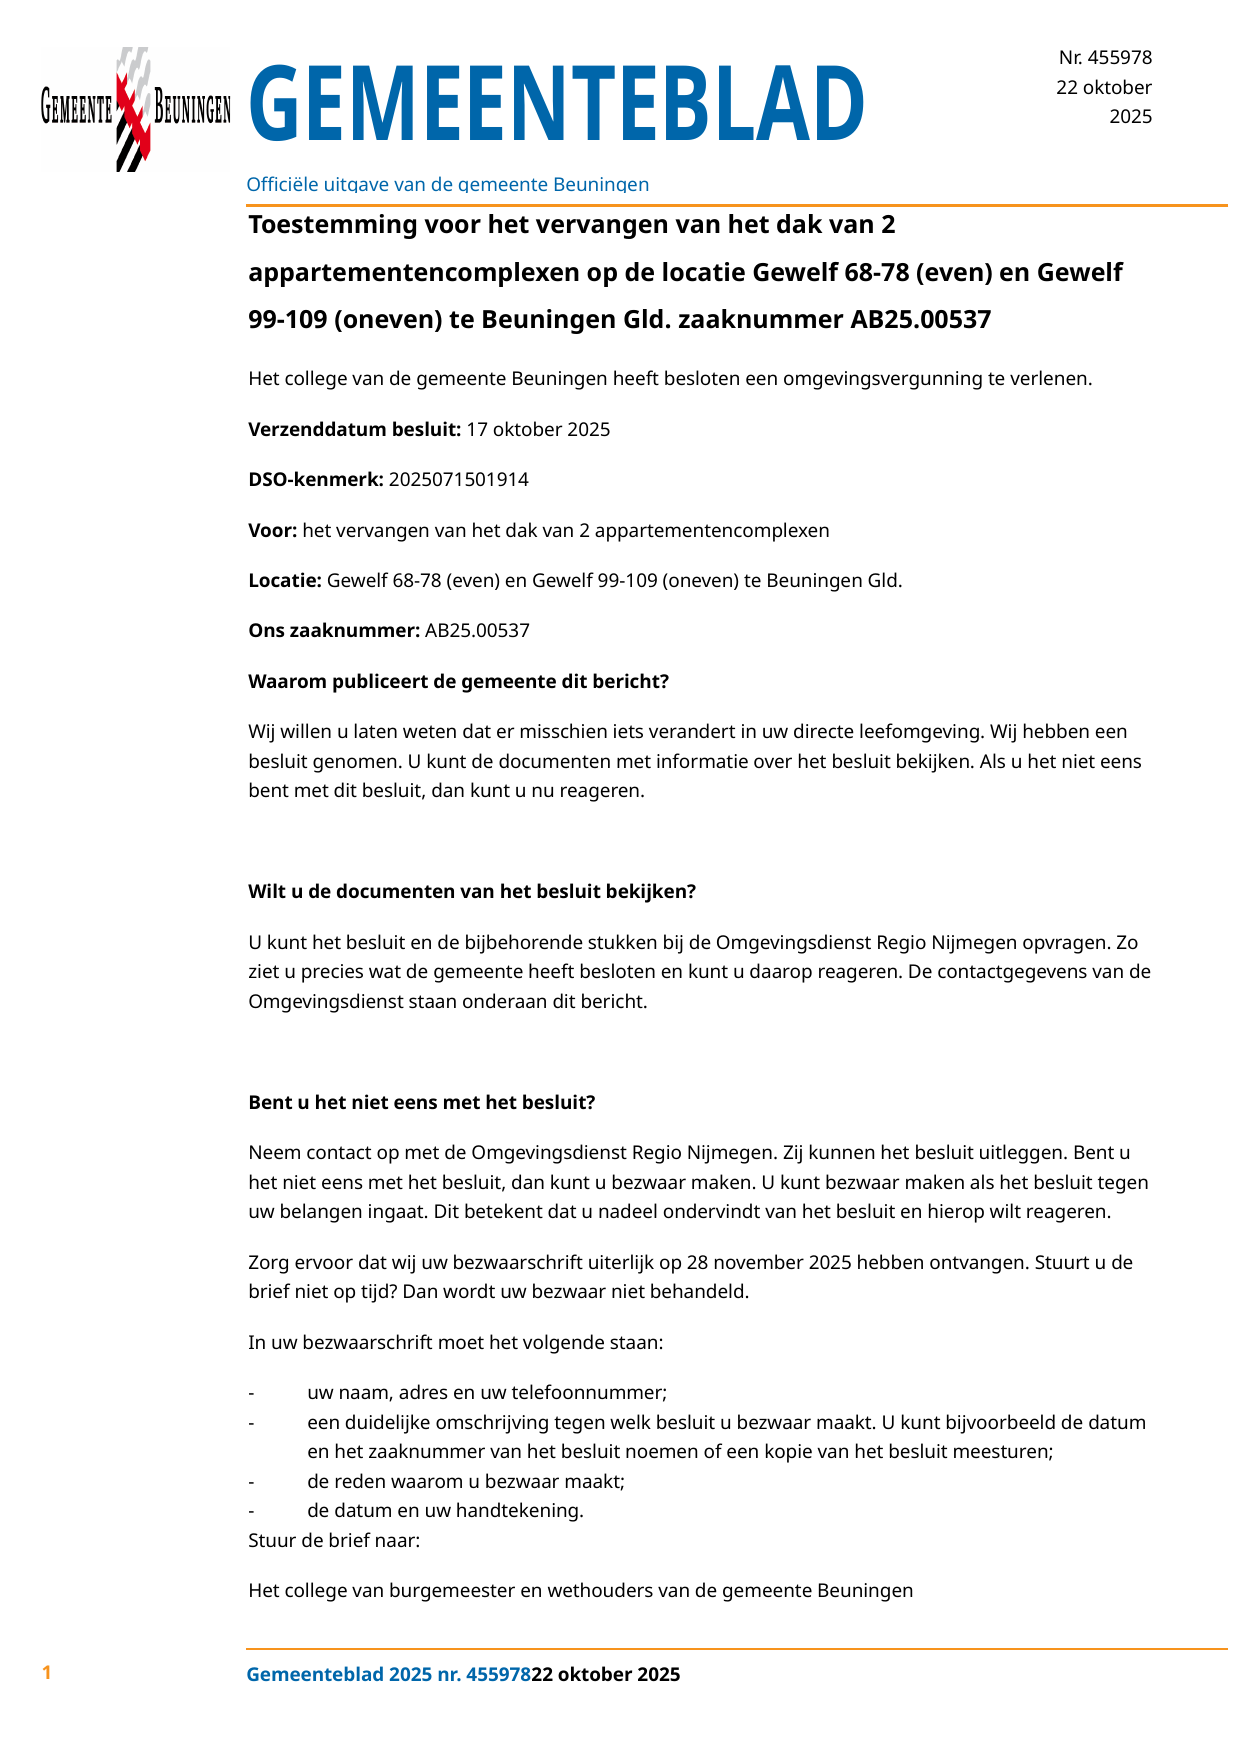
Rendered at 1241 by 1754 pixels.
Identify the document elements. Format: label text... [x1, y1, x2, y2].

list een duidelijke omschrijving tegen welk besluit u bezwaar maakt. U kunt bijvoorbeeld de datum en het zaaknummer van het besluit noemen of een kopie van het besluit meesturen; [248, 1409, 1152, 1464]
text Waarom publiceert de gemeente dit bericht? [248, 668, 1152, 694]
text Toestemming voor het vervangen van het dak van 2 appartementencomplexen op de locatie Gewelf 68-78 (even) en Gewelf 99-109 (oneven) te Beuningen Gld. zaaknummer AB25.00537 [248, 207, 1152, 336]
text Het college van de gemeente Beuningen heeft besloten een omgevingsvergunning te verlenen. [248, 366, 1152, 391]
text Neem contact op met de Omgevingsdienst Regio Nijmegen. Zij kunnen het besluit uitleggen. Bent u het niet eens met het besluit, dan kunt u bezwaar maken. U kunt bezwaar maken als het besluit tegen uw belangen ingaat. Dit betekent dat u nadeel ondervindt van het besluit en hierop wilt reageren. [248, 1139, 1152, 1224]
list uw naam, adres en uw telefoonnummer; [248, 1379, 1152, 1405]
text Locatie: Gewelf 68-78 (even) en Gewelf 99-109 (oneven) te Beuningen Gld. [248, 567, 1152, 593]
text Het college van burgemeester en wethouders van de gemeente Beuningen [248, 1578, 1152, 1603]
text Bent u het niet eens met het besluit? [248, 1089, 1152, 1114]
text U kunt het besluit en de bijbehorende stukken bij de Omgevingsdienst Regio Nijmegen opvragen. Zo ziet u precies wat de gemeente heeft besloten en kunt u daarop reageren. De contactgegevens van de Omgevingsdienst staan onderaan dit bericht. [248, 929, 1152, 1014]
text Verzenddatum besluit: 17 oktober 2025 [248, 416, 1152, 442]
list de reden waarom u bezwaar maakt; [248, 1468, 1152, 1494]
text DSO-kenmerk: 2025071501914 [248, 466, 1152, 492]
text Voor: het vervangen van het dak van 2 appartementencomplexen [248, 517, 1152, 542]
text Wij willen u laten weten dat er misschien iets verandert in uw directe leefomgeving. Wij hebben een besluit genomen. U kunt de documenten met informatie over het besluit bekijken. Als u het niet eens bent met dit besluit, dan kunt u nu reageren. [248, 718, 1152, 803]
text Stuur de brief naar: [248, 1527, 1152, 1553]
text Ons zaaknummer: AB25.00537 [248, 618, 1152, 643]
text In uw bezwaarschrift moet het volgende staan: [248, 1329, 1152, 1354]
list de datum en uw handtekening. [248, 1498, 1152, 1523]
text Wilt u de documenten van het besluit bekijken? [248, 878, 1152, 904]
text Zorg ervoor dat wij uw bezwaarschrift uiterlijk op 28 november 2025 hebben ontvangen. Stuurt u de brief niet op tijd? Dan wordt uw bezwaar niet behandeld. [248, 1249, 1152, 1304]
picture [41, 47, 231, 172]
